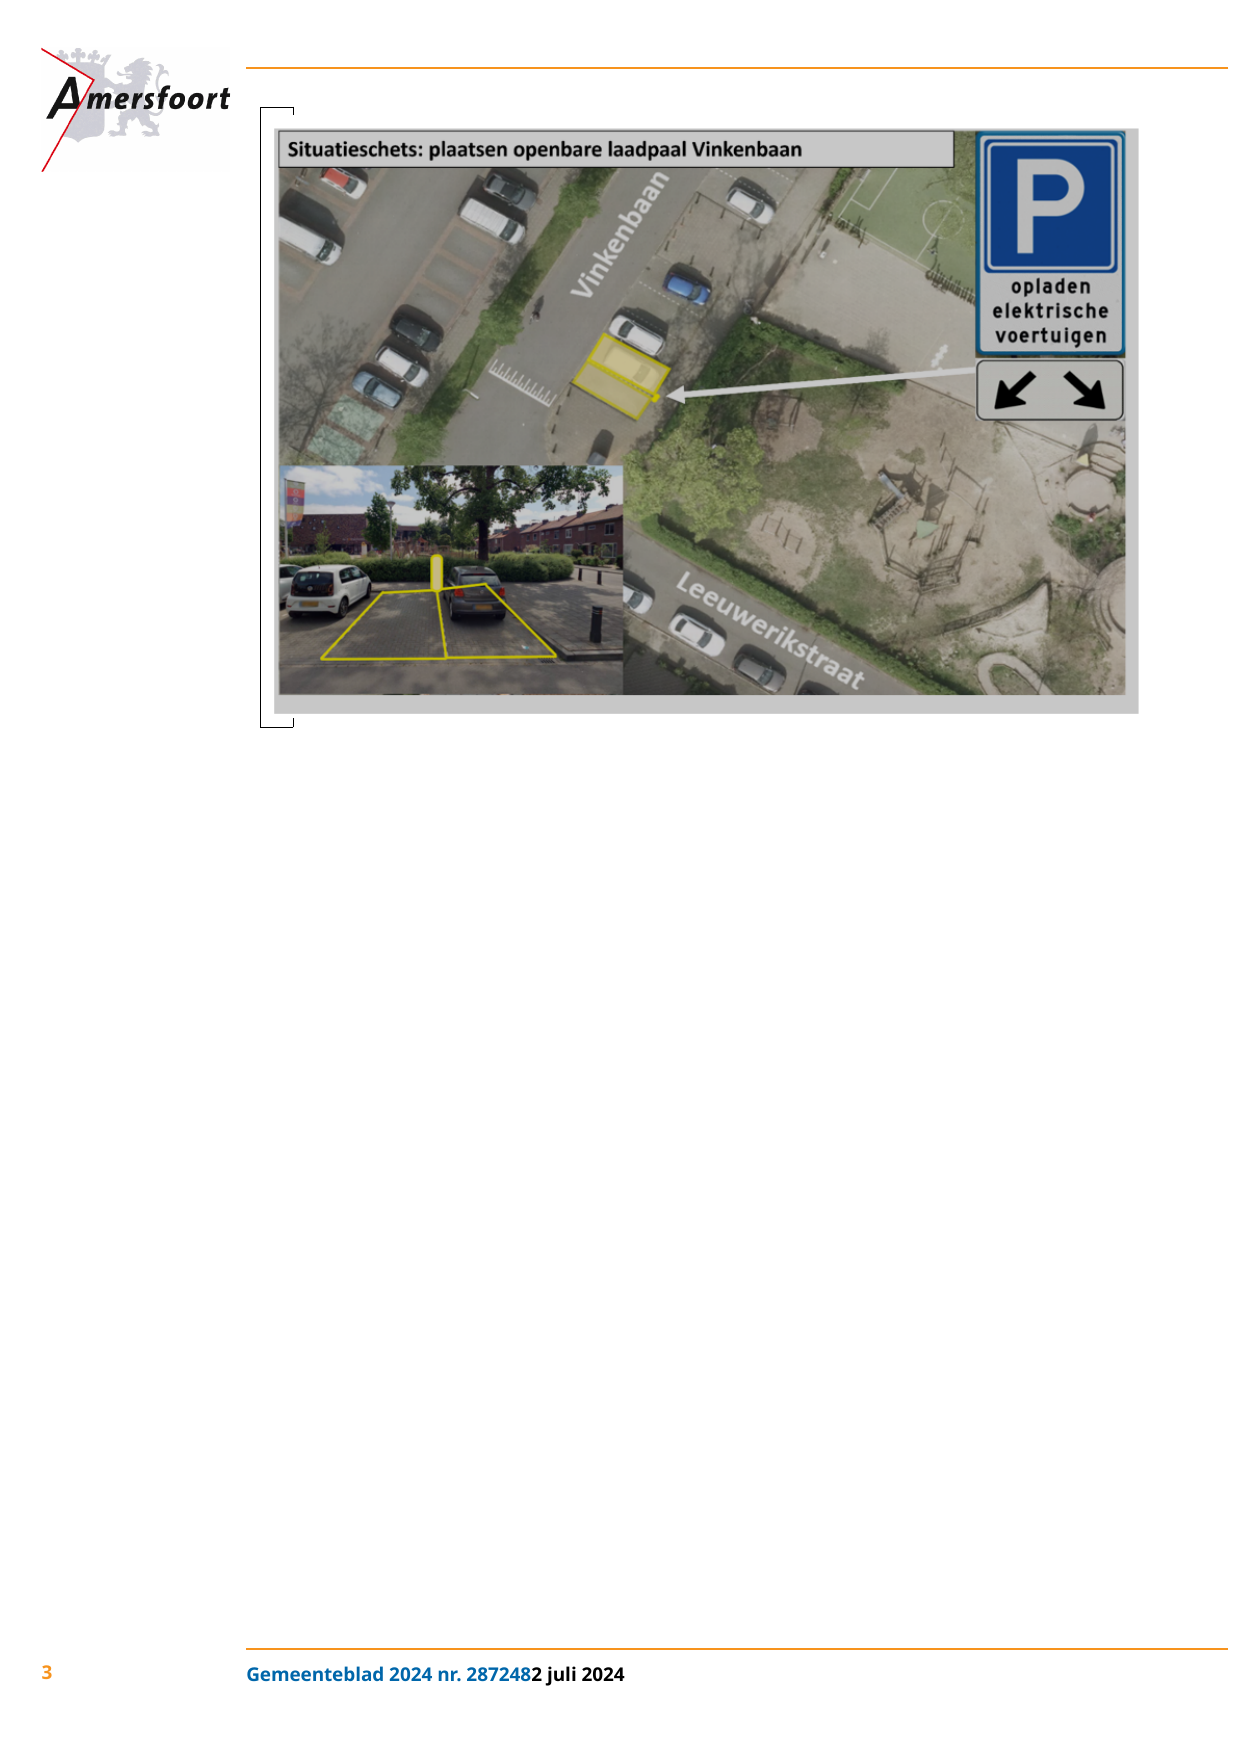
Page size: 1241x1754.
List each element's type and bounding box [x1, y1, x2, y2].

picture [41, 47, 231, 172]
picture [268, 115, 1149, 718]
